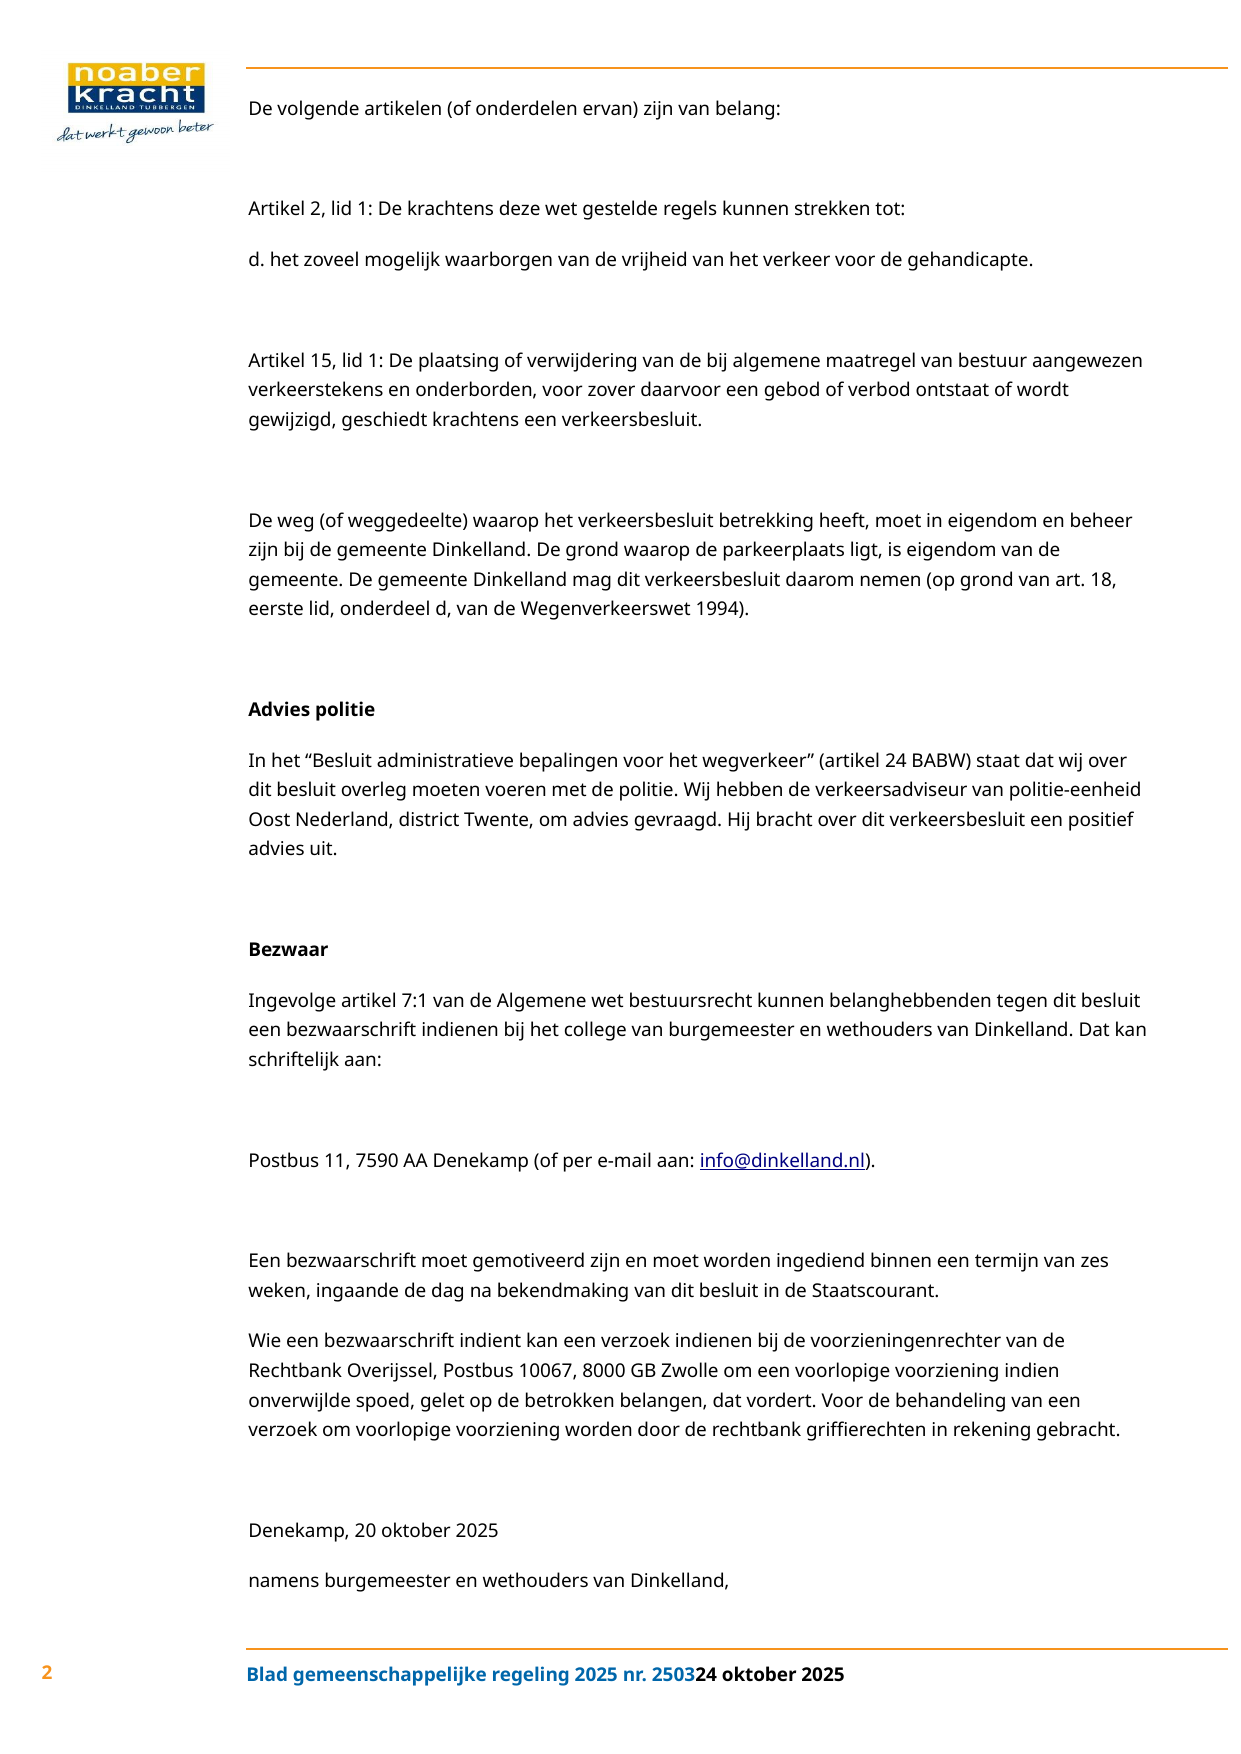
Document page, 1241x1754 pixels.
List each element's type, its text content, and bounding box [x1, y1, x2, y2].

text Een bezwaarschrift moet gemotiveerd zijn en moet worden ingediend binnen een termijn van zes weken, ingaande de dag na bekendmaking van dit besluit in de Staatscourant. [248, 1248, 1152, 1303]
text De volgende artikelen (of onderdelen ervan) zijn van belang: [248, 95, 1152, 121]
text Artikel 15, lid 1: De plaatsing of verwijdering van de bij algemene maatregel van bestuur aangewezen verkeerstekens en onderborden, voor zover daarvoor een gebod of verbod ontstaat of wordt gewijzigd, geschiedt krachtens een verkeersbesluit. [248, 347, 1152, 432]
text namens burgemeester en wethouders van Dinkelland, [248, 1568, 1152, 1593]
text Artikel 2, lid 1: De krachtens deze wet gestelde regels kunnen strekken tot: [248, 196, 1152, 221]
text Ingevolge artikel 7:1 van de Algemene wet bestuursrecht kunnen belanghebbenden tegen dit besluit een bezwaarschrift indienen bij het college van burgemeester en wethouders van Dinkelland. Dat kan schriftelijk aan: [248, 987, 1152, 1072]
text De weg (of weggedeelte) waarop het verkeersbesluit betrekking heeft, moet in eigendom en beheer zijn bij de gemeente Dinkelland. De grond waarop de parkeerplaats ligt, is eigendom van de gemeente. De gemeente Dinkelland mag dit verkeersbesluit daarom nemen (op grond van art. 18, eerste lid, onderdeel d, van de Wegenverkeerswet 1994). [248, 507, 1152, 621]
text In het “Besluit administratieve bepalingen voor het wegverkeer” (artikel 24 BABW) staat dat wij over dit besluit overleg moeten voeren met de politie. Wij hebben de verkeersadviseur van politie-eenheid Oost Nederland, district Twente, om advies gevraagd. Hij bracht over dit verkeersbesluit een positief advies uit. [248, 747, 1152, 861]
text Wie een bezwaarschrift indient kan een verzoek indienen bij de voorzieningenrechter van de Rechtbank Overijssel, Postbus 10067, 8000 GB Zwolle om een voorlopige voorziening indien onverwijlde spoed, gelet op de betrokken belangen, dat vordert. Voor de behandeling van een verzoek om voorlopige voorziening worden door de rechtbank griffierechten in rekening gebracht. [248, 1328, 1152, 1442]
text Denekamp, 20 oktober 2025 [248, 1517, 1152, 1543]
text Advies politie [248, 696, 1152, 722]
text d. het zoveel mogelijk waarborgen van de vrijheid van het verkeer voor de gehandicapte. [248, 246, 1152, 272]
picture [41, 47, 231, 172]
text Postbus 11, 7590 AA Denekamp (of per e-mail aan: info@dinkelland.nl). [248, 1147, 1152, 1173]
text Bezwaar [248, 936, 1152, 962]
